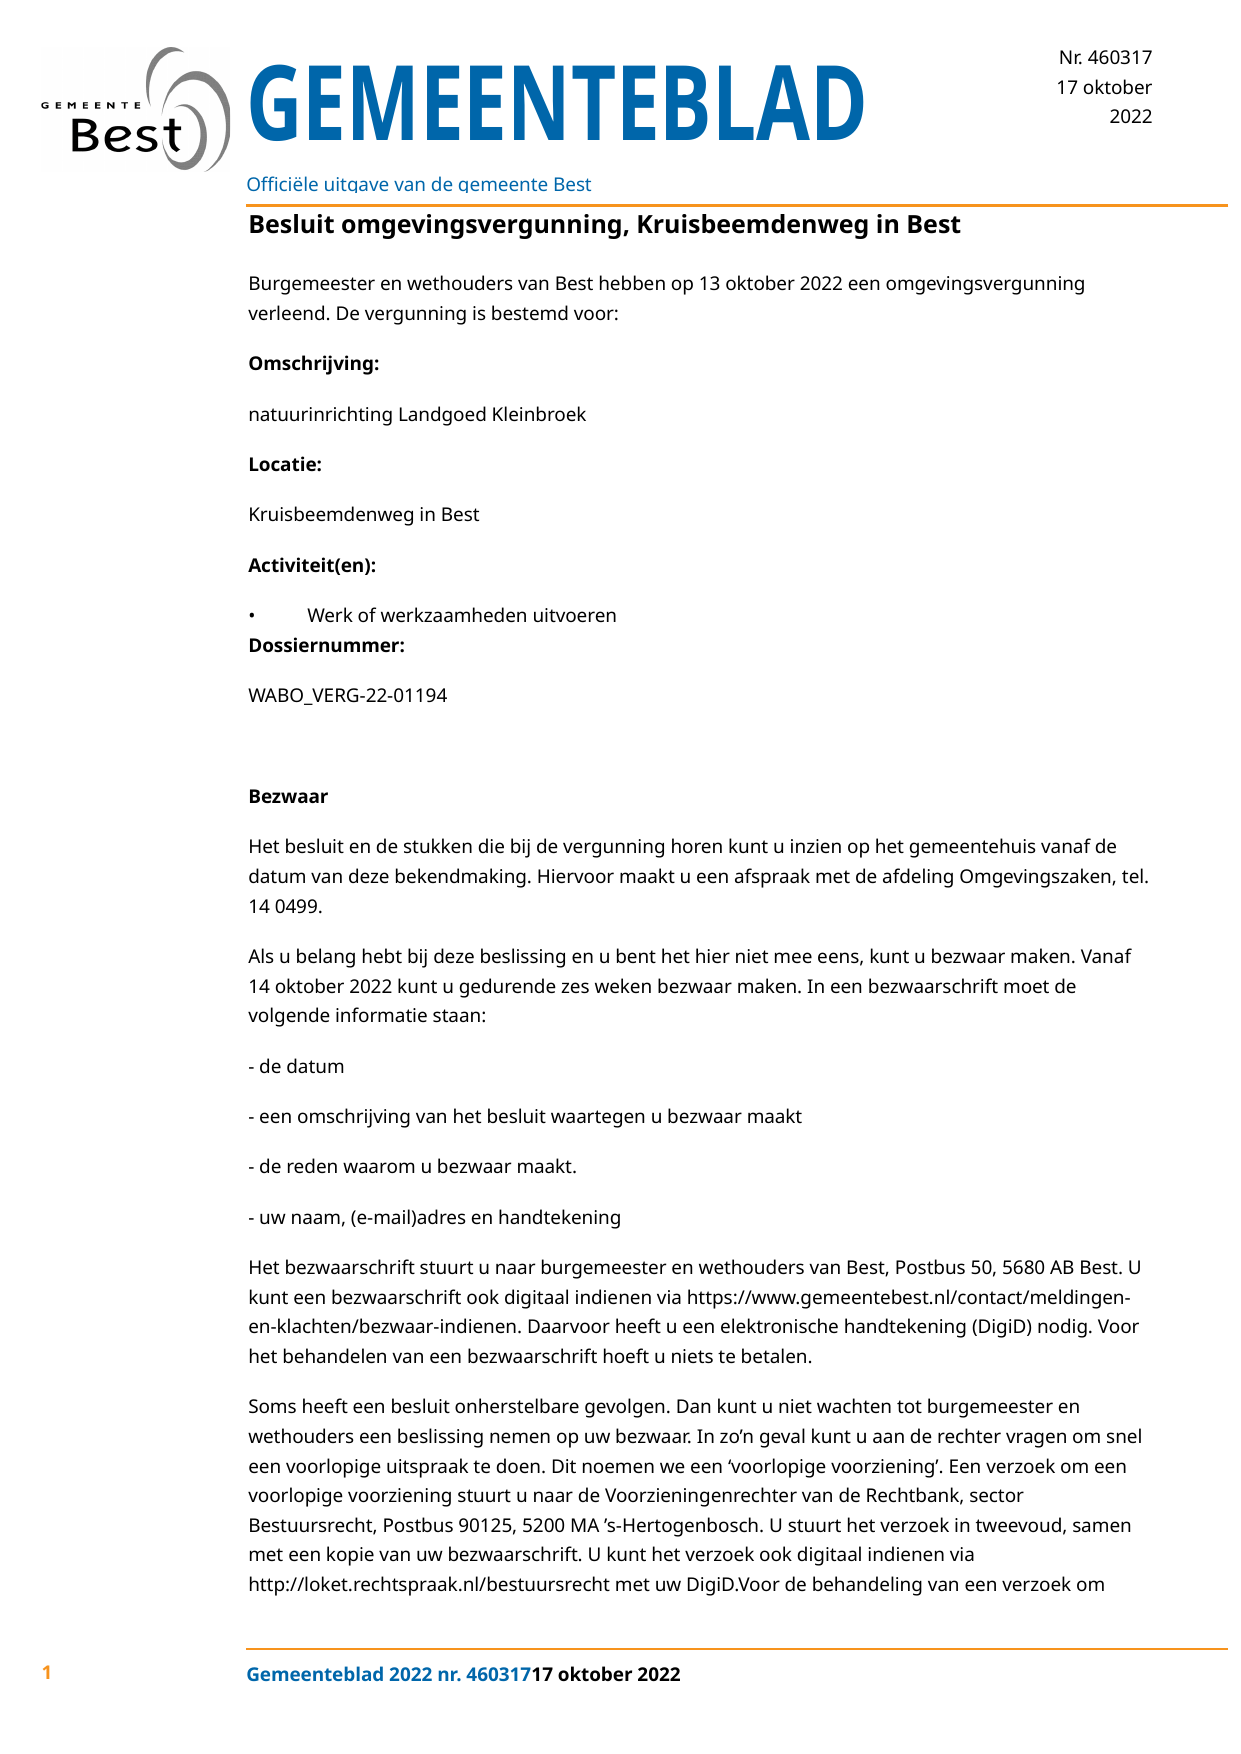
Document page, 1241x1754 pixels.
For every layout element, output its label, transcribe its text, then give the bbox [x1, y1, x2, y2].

text Soms heeft een besluit onherstelbare gevolgen. Dan kunt u niet wachten tot burgemeester en wethouders een beslissing nemen op uw bezwaar. In zo’n geval kunt u aan de rechter vragen om snel een voorlopige uitspraak te doen. Dit noemen we een ‘voorlopige voorziening’. Een verzoek om een voorlopige voorziening stuurt u naar de Voorzieningenrechter van de Rechtbank, sector Bestuursrecht, Postbus 90125, 5200 MA ’s-Hertogenbosch. U stuurt het verzoek in tweevoud, samen met een kopie van uw bezwaarschrift. U kunt het verzoek ook digitaal indienen via http://loket.rechtspraak.nl/bestuursrecht met uw DigiD.Voor de behandeling van een verzoek om [248, 1394, 1152, 1597]
text - de datum [248, 1053, 1152, 1078]
text Burgemeester en wethouders van Best hebben op 13 oktober 2022 een omgevingsvergunning verleend. De vergunning is bestemd voor: [248, 270, 1152, 326]
picture [41, 47, 231, 172]
text Locatie: [248, 451, 1152, 477]
text Als u belang hebt bij deze beslissing en u bent het hier niet mee eens, kunt u bezwaar maken. Vanaf 14 oktober 2022 kunt u gedurende zes weken bezwaar maken. In een bezwaarschrift moet de volgende informatie staan: [248, 943, 1152, 1028]
text Het besluit en de stukken die bij de vergunning horen kunt u inzien op het gemeentehuis vanaf de datum van deze bekendmaking. Hiervoor maakt u een afspraak met de afdeling Omgevingszaken, tel. 14 0499. [248, 834, 1152, 918]
text Kruisbeemdenweg in Best [248, 502, 1152, 527]
text Besluit omgevingsvergunning, Kruisbeemdenweg in Best [248, 207, 1152, 241]
text Het bezwaarschrift stuurt u naar burgemeester en wethouders van Best, Postbus 50, 5680 AB Best. U kunt een bezwaarschrift ook digitaal indienen via https://www.gemeentebest.nl/contact/meldingen-en-klachten/bezwaar-indienen. Daarvoor heeft u een elektronische handtekening (DigiD) nodig. Voor het behandelen van een bezwaarschrift hoeft u niets te betalen. [248, 1254, 1152, 1369]
text - de reden waarom u bezwaar maakt. [248, 1154, 1152, 1179]
text - uw naam, (e-mail)adres en handtekening [248, 1204, 1152, 1230]
text Omschrijving: [248, 350, 1152, 376]
text Bezwaar [248, 783, 1152, 809]
text - een omschrijving van het besluit waartegen u bezwaar maakt [248, 1103, 1152, 1129]
text Dossiernummer: [248, 632, 1152, 658]
text Activiteit(en): [248, 552, 1152, 578]
text WABO_VERG-22-01194 [248, 682, 1152, 708]
text natuurinrichting Landgoed Kleinbroek [248, 401, 1152, 426]
list Werk of werkzaamheden uitvoeren [248, 602, 1152, 628]
